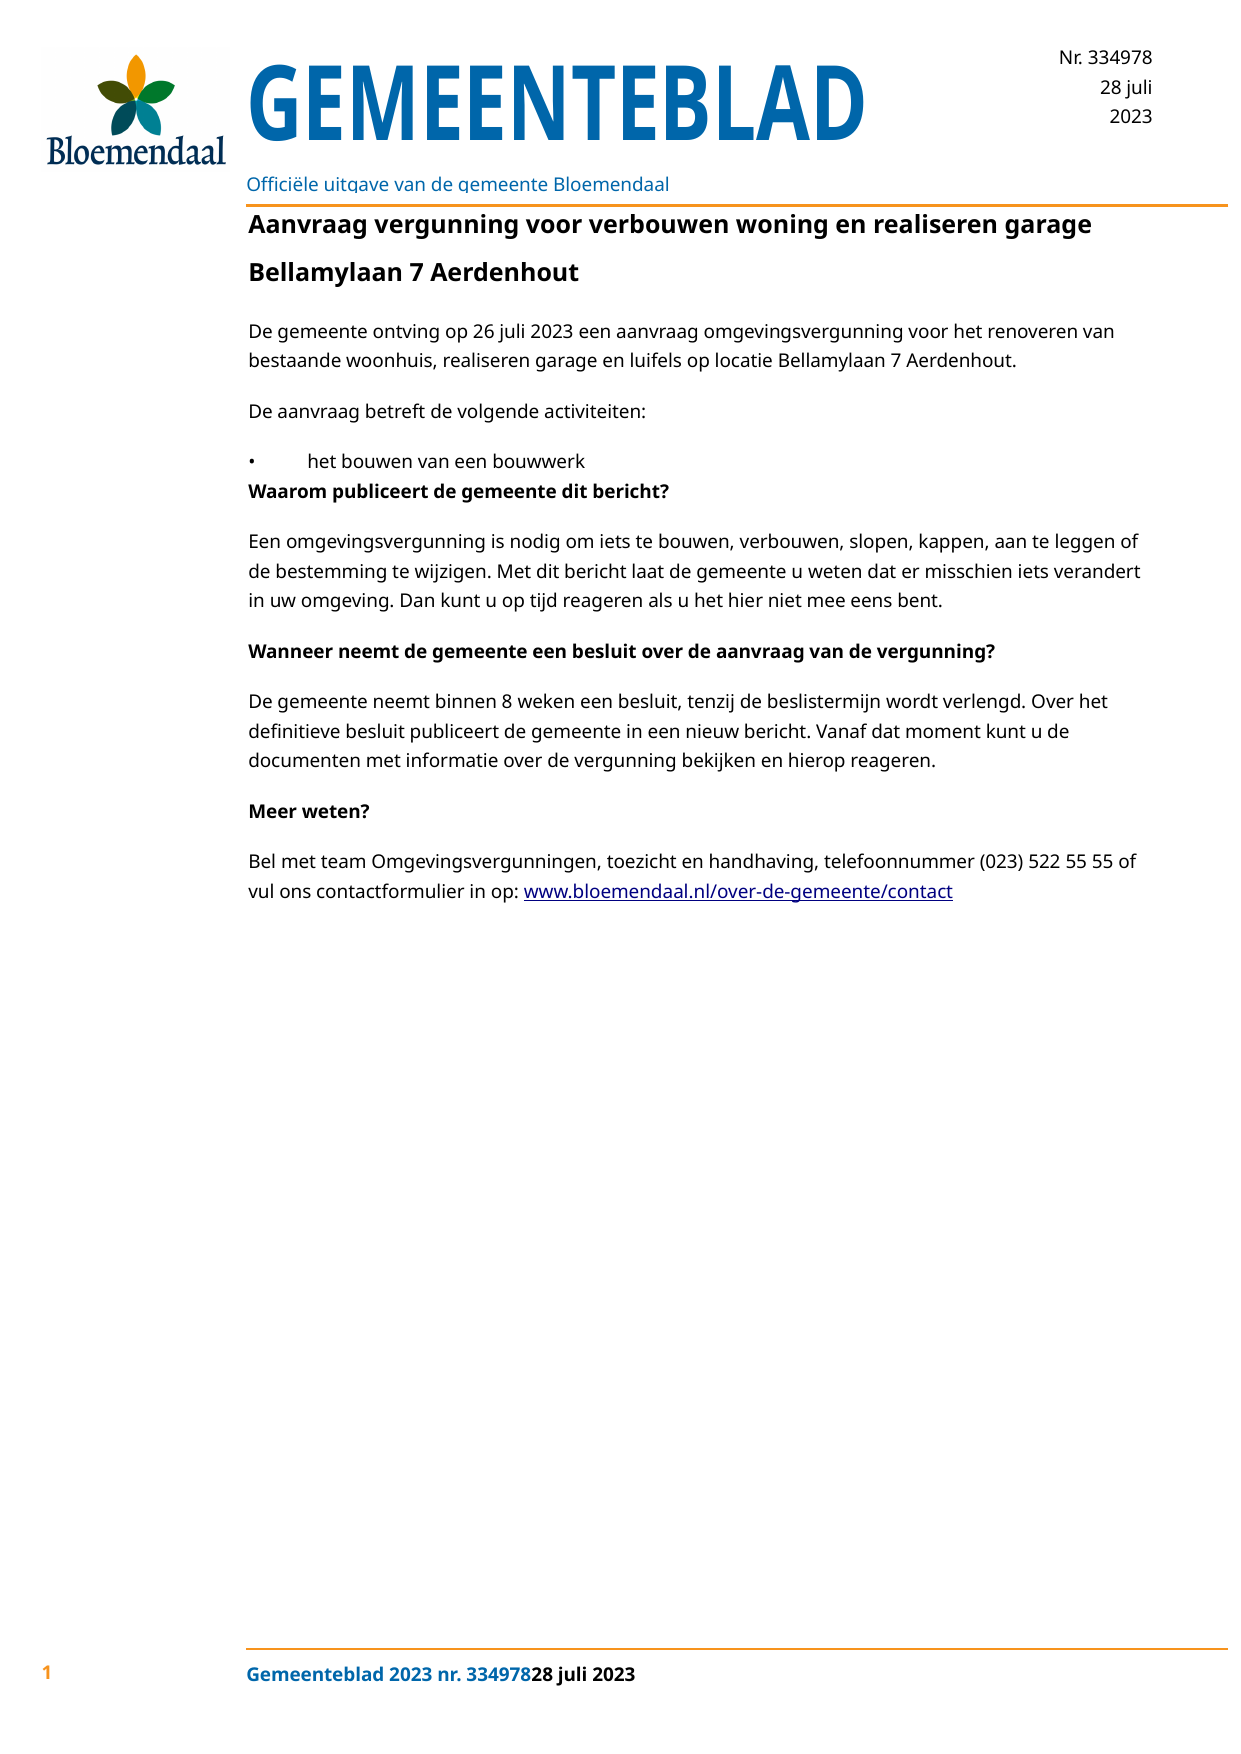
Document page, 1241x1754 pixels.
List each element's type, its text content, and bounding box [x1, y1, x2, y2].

text De gemeente neemt binnen 8 weken een besluit, tenzij de beslistermijn wordt verlengd. Over het definitieve besluit publiceert de gemeente in een nieuw bericht. Vanaf dat moment kunt u de documenten met informatie over de vergunning bekijken en hierop reageren. [248, 688, 1152, 773]
text Wanneer neemt de gemeente een besluit over de aanvraag van de vergunning? [248, 638, 1152, 664]
text Aanvraag vergunning voor verbouwen woning en realiseren garage Bellamylaan 7 Aerdenhout [248, 207, 1152, 288]
text Een omgevingsvergunning is nodig om iets te bouwen, verbouwen, slopen, kappen, aan te leggen of de bestemming te wijzigen. Met dit bericht laat de gemeente u weten dat er misschien iets verandert in uw omgeving. Dan kunt u op tijd reageren als u het hier niet mee eens bent. [248, 528, 1152, 613]
text De aanvraag betreft de volgende activiteiten: [248, 398, 1152, 424]
text Bel met team Omgevingsvergunningen, toezicht en handhaving, telefoonnummer (023) 522 55 55 of vul ons contactformulier in op: www.bloemendaal.nl/over-de-gemeente/contact [248, 848, 1152, 904]
text Meer weten? [248, 798, 1152, 824]
text De gemeente ontving op 26 juli 2023 een aanvraag omgevingsvergunning voor het renoveren van bestaande woonhuis, realiseren garage en luifels op locatie Bellamylaan 7 Aerdenhout. [248, 318, 1152, 373]
picture [41, 47, 231, 172]
text Waarom publiceert de gemeente dit bericht? [248, 478, 1152, 504]
list het bouwen van een bouwwerk [248, 448, 1152, 474]
